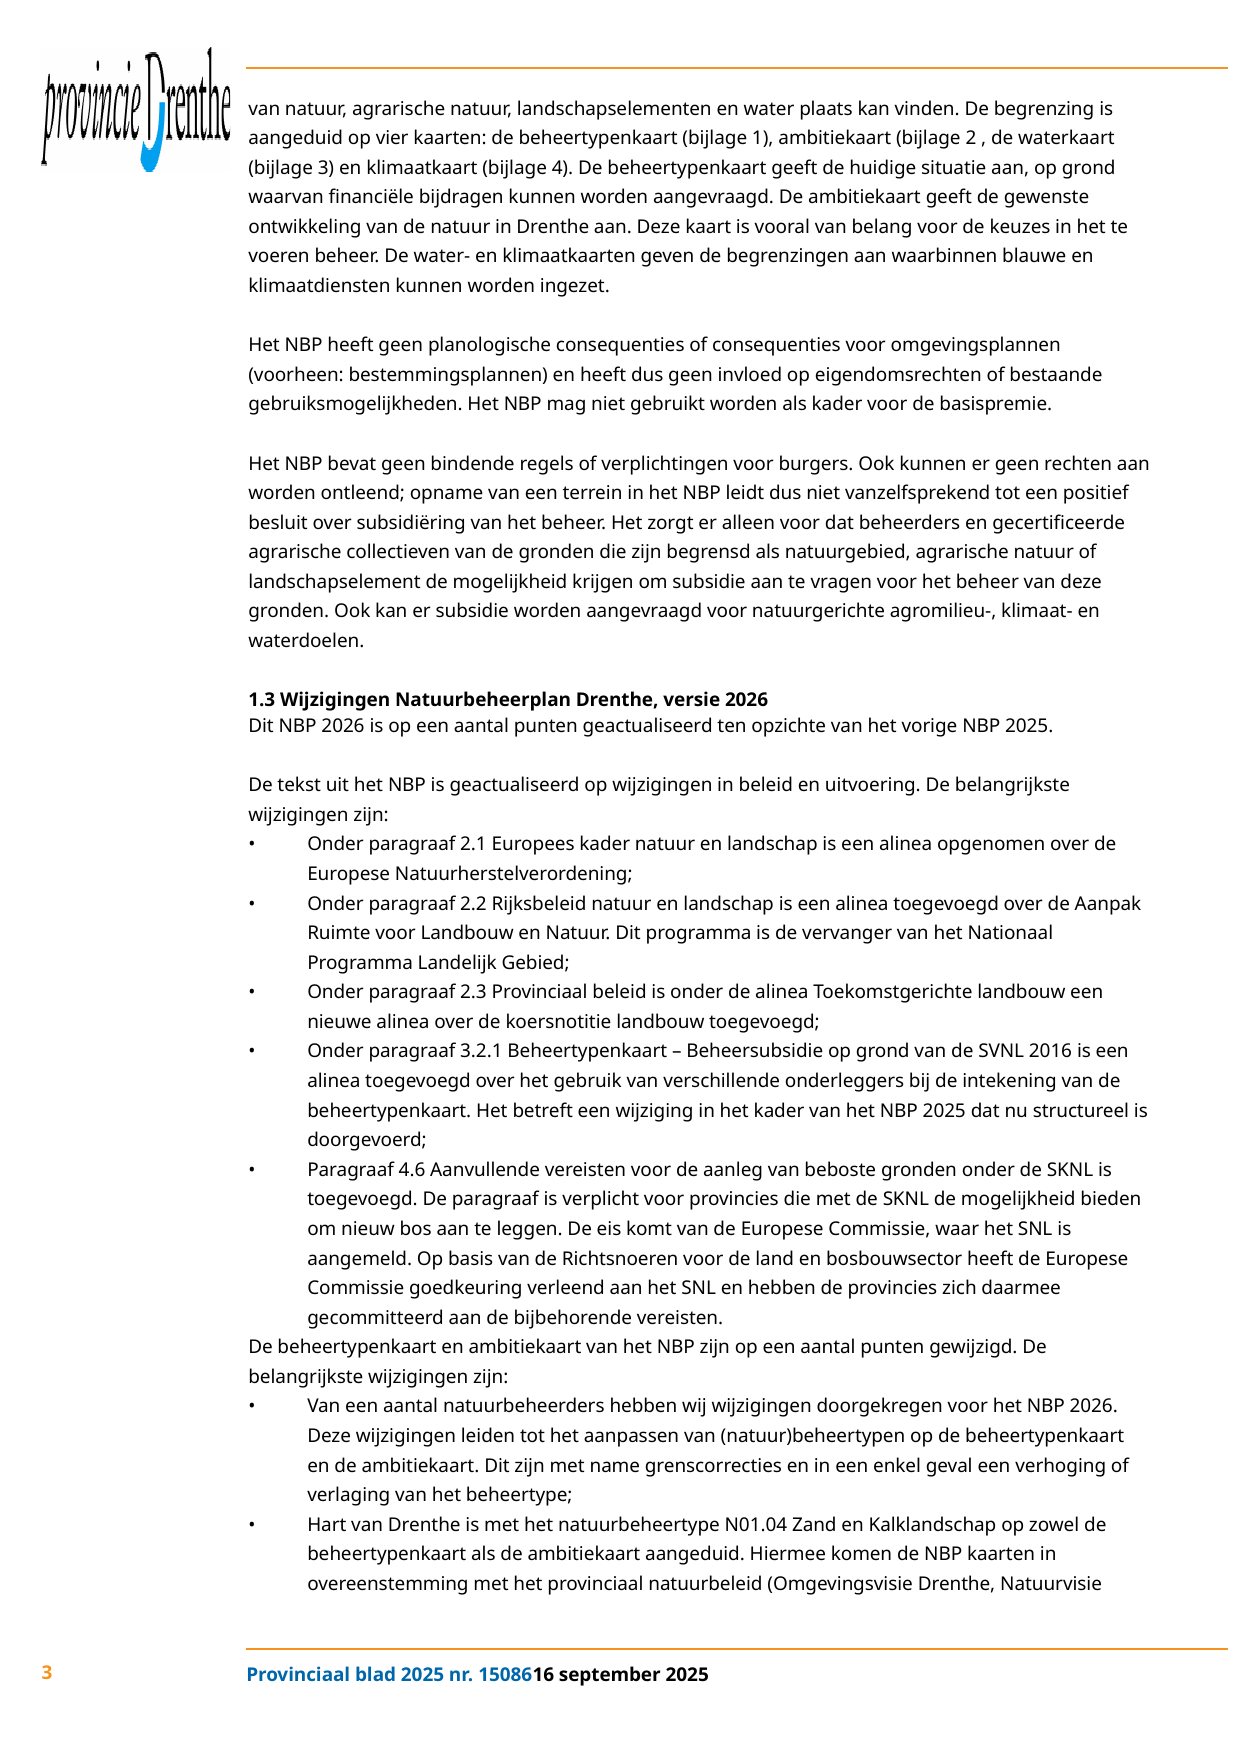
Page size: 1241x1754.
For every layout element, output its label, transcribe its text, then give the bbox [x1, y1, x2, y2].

text van natuur, agrarische natuur, landschapselementen en water plaats kan vinden. De begrenzing is aangeduid op vier kaarten: de beheertypenkaart (bijlage 1), ambitiekaart (bijlage 2 , de waterkaart (bijlage 3) en klimaatkaart (bijlage 4). De beheertypenkaart geeft de huidige situatie aan, op grond waarvan financiële bijdragen kunnen worden aangevraagd. De ambitiekaart geeft de gewenste ontwikkeling van de natuur in Drenthe aan. Deze kaart is vooral van belang voor de keuzes in het te voeren beheer. De water- en klimaatkaarten geven de begrenzingen aan waarbinnen blauwe en klimaatdiensten kunnen worden ingezet. [248, 95, 1152, 298]
text Het NBP heeft geen planologische consequenties of consequenties voor omgevingsplannen (voorheen: bestemmingsplannen) en heeft dus geen invloed op eigendomsrechten of bestaande gebruiksmogelijkheden. Het NBP mag niet gebruikt worden als kader voor de basispremie. [248, 331, 1152, 416]
text De beheertypenkaart en ambitiekaart van het NBP zijn op een aantal punten gewijzigd. De belangrijkste wijzigingen zijn: [248, 1333, 1152, 1389]
text De tekst uit het NBP is geactualiseerd op wijzigingen in beleid en uitvoering. De belangrijkste wijzigingen zijn: [248, 771, 1152, 827]
list Onder paragraaf 2.2 Rijksbeleid natuur en landschap is een alinea toegevoegd over de Aanpak Ruimte voor Landbouw en Natuur. Dit programma is de vervanger van het Nationaal Programma Landelijk Gebied; [248, 890, 1152, 974]
text 1.3 Wijzigingen Natuurbeheerplan Drenthe, versie 2026 [248, 686, 1152, 712]
list Onder paragraaf 2.1 Europees kader natuur en landschap is een alinea opgenomen over de Europese Natuurherstelverordening; [248, 831, 1152, 886]
list Onder paragraaf 3.2.1 Beheertypenkaart – Beheersubsidie op grond van de SVNL 2016 is een alinea toegevoegd over het gebruik van verschillende onderleggers bij de intekening van de beheertypenkaart. Het betreft een wijziging in het kader van het NBP 2025 dat nu structureel is doorgevoerd; [248, 1038, 1152, 1152]
text Dit NBP 2026 is op een aantal punten geactualiseerd ten opzichte van het vorige NBP 2025. [248, 712, 1152, 738]
list Onder paragraaf 2.3 Provinciaal beleid is onder de alinea Toekomstgerichte landbouw een nieuwe alinea over de koersnotitie landbouw toegevoegd; [248, 978, 1152, 1034]
list Van een aantal natuurbeheerders hebben wij wijzigingen doorgekregen voor het NBP 2026. Deze wijzigingen leiden tot het aanpassen van (natuur)beheertypen op de beheertypenkaart en de ambitiekaart. Dit zijn met name grenscorrecties en in een enkel geval een verhoging of verlaging van het beheertype; [248, 1393, 1152, 1507]
text Het NBP bevat geen bindende regels of verplichtingen voor burgers. Ook kunnen er geen rechten aan worden ontleend; opname van een terrein in het NBP leidt dus niet vanzelfsprekend tot een positief besluit over subsidiëring van het beheer. Het zorgt er alleen voor dat beheerders en gecertificeerde agrarische collectieven van de gronden die zijn begrensd als natuurgebied, agrarische natuur of landschapselement de mogelijkheid krijgen om subsidie aan te vragen voor het beheer van deze gronden. Ook kan er subsidie worden aangevraagd voor natuurgerichte agromilieu-, klimaat- en waterdoelen. [248, 450, 1152, 653]
list Paragraaf 4.6 Aanvullende vereisten voor de aanleg van beboste gronden onder de SKNL is toegevoegd. De paragraaf is verplicht voor provincies die met de SKNL de mogelijkheid bieden om nieuw bos aan te leggen. De eis komt van de Europese Commissie, waar het SNL is aangemeld. Op basis van de Richtsnoeren voor de land en bosbouwsector heeft de Europese Commissie goedkeuring verleend aan het SNL en hebben de provincies zich daarmee gecommitteerd aan de bijbehorende vereisten. [248, 1156, 1152, 1329]
picture [41, 47, 231, 172]
list Hart van Drenthe is met het natuurbeheertype N01.04 Zand en Kalklandschap op zowel de beheertypenkaart als de ambitiekaart aangeduid. Hiermee komen de NBP kaarten in overeenstemming met het provinciaal natuurbeleid (Omgevingsvisie Drenthe, Natuurvisie [248, 1511, 1152, 1596]
